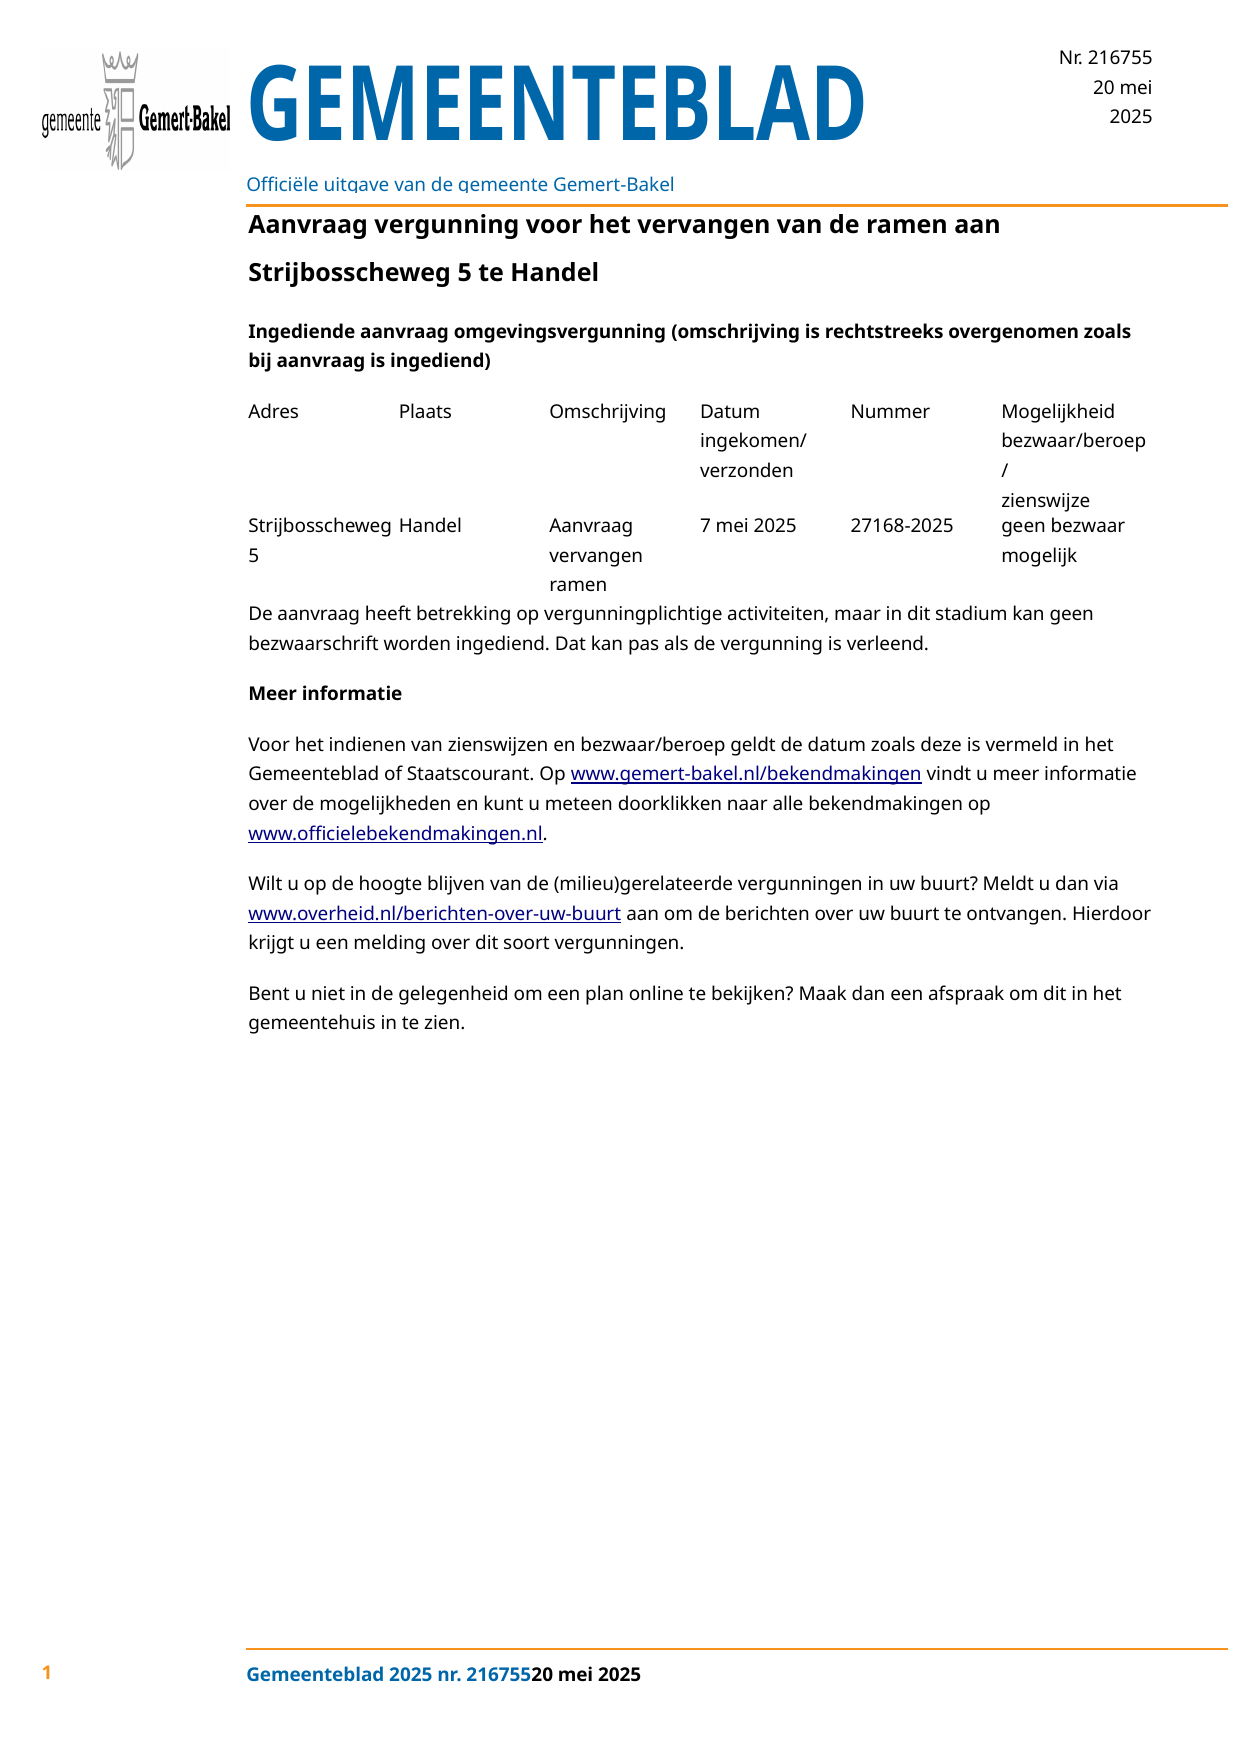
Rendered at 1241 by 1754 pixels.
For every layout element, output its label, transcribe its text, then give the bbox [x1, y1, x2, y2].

table_header Omschrijving [549, 398, 700, 512]
text Aanvraag vergunning voor het vervangen van de ramen aan Strijbosscheweg 5 te Handel [248, 207, 1152, 288]
table_cell Handel [399, 513, 549, 597]
table_header Adres [248, 398, 398, 512]
table_cell Aanvraag vervangen ramen [549, 513, 700, 597]
text De aanvraag heeft betrekking op vergunningplichtige activiteiten, maar in dit stadium kan geen bezwaarschrift worden ingediend. Dat kan pas als de vergunning is verleend. [248, 601, 1152, 656]
text Meer informatie [248, 681, 1152, 706]
table_cell 7 mei 2025 [700, 513, 850, 597]
table_cell geen bezwaar mogelijk [1001, 513, 1152, 597]
table_header Nummer [850, 398, 1001, 512]
table_header Datum ingekomen/ verzonden [700, 398, 850, 512]
picture [41, 47, 231, 172]
table_header Plaats [399, 398, 549, 512]
text Ingediende aanvraag omgevingsvergunning (omschrijving is rechtstreeks overgenomen zoals bij aanvraag is ingediend) [248, 318, 1152, 373]
table_cell 27168-2025 [850, 513, 1001, 597]
text Wilt u op de hoogte blijven van de (milieu)gerelateerde vergunningen in uw buurt? Meldt u dan via www.overheid.nl/berichten-over-uw-buurt aan om de berichten over uw buurt te ontvangen. Hierdoor krijgt u een melding over dit soort vergunningen. [248, 870, 1152, 955]
text Voor het indienen van zienswijzen en bezwaar/beroep geldt de datum zoals deze is vermeld in het Gemeenteblad of Staatscourant. Op www.gemert-bakel.nl/bekendmakingen vindt u meer informatie over de mogelijkheden en kunt u meteen doorklikken naar alle bekendmakingen op www.officielebekendmakingen.nl. [248, 731, 1152, 846]
table_cell Strijbosscheweg 5 [248, 513, 398, 597]
table_header Mogelijkheid bezwaar/beroep/ zienswijze [1001, 398, 1152, 512]
text Bent u niet in de gelegenheid om een plan online te bekijken? Maak dan een afspraak om dit in het gemeentehuis in te zien. [248, 980, 1152, 1035]
